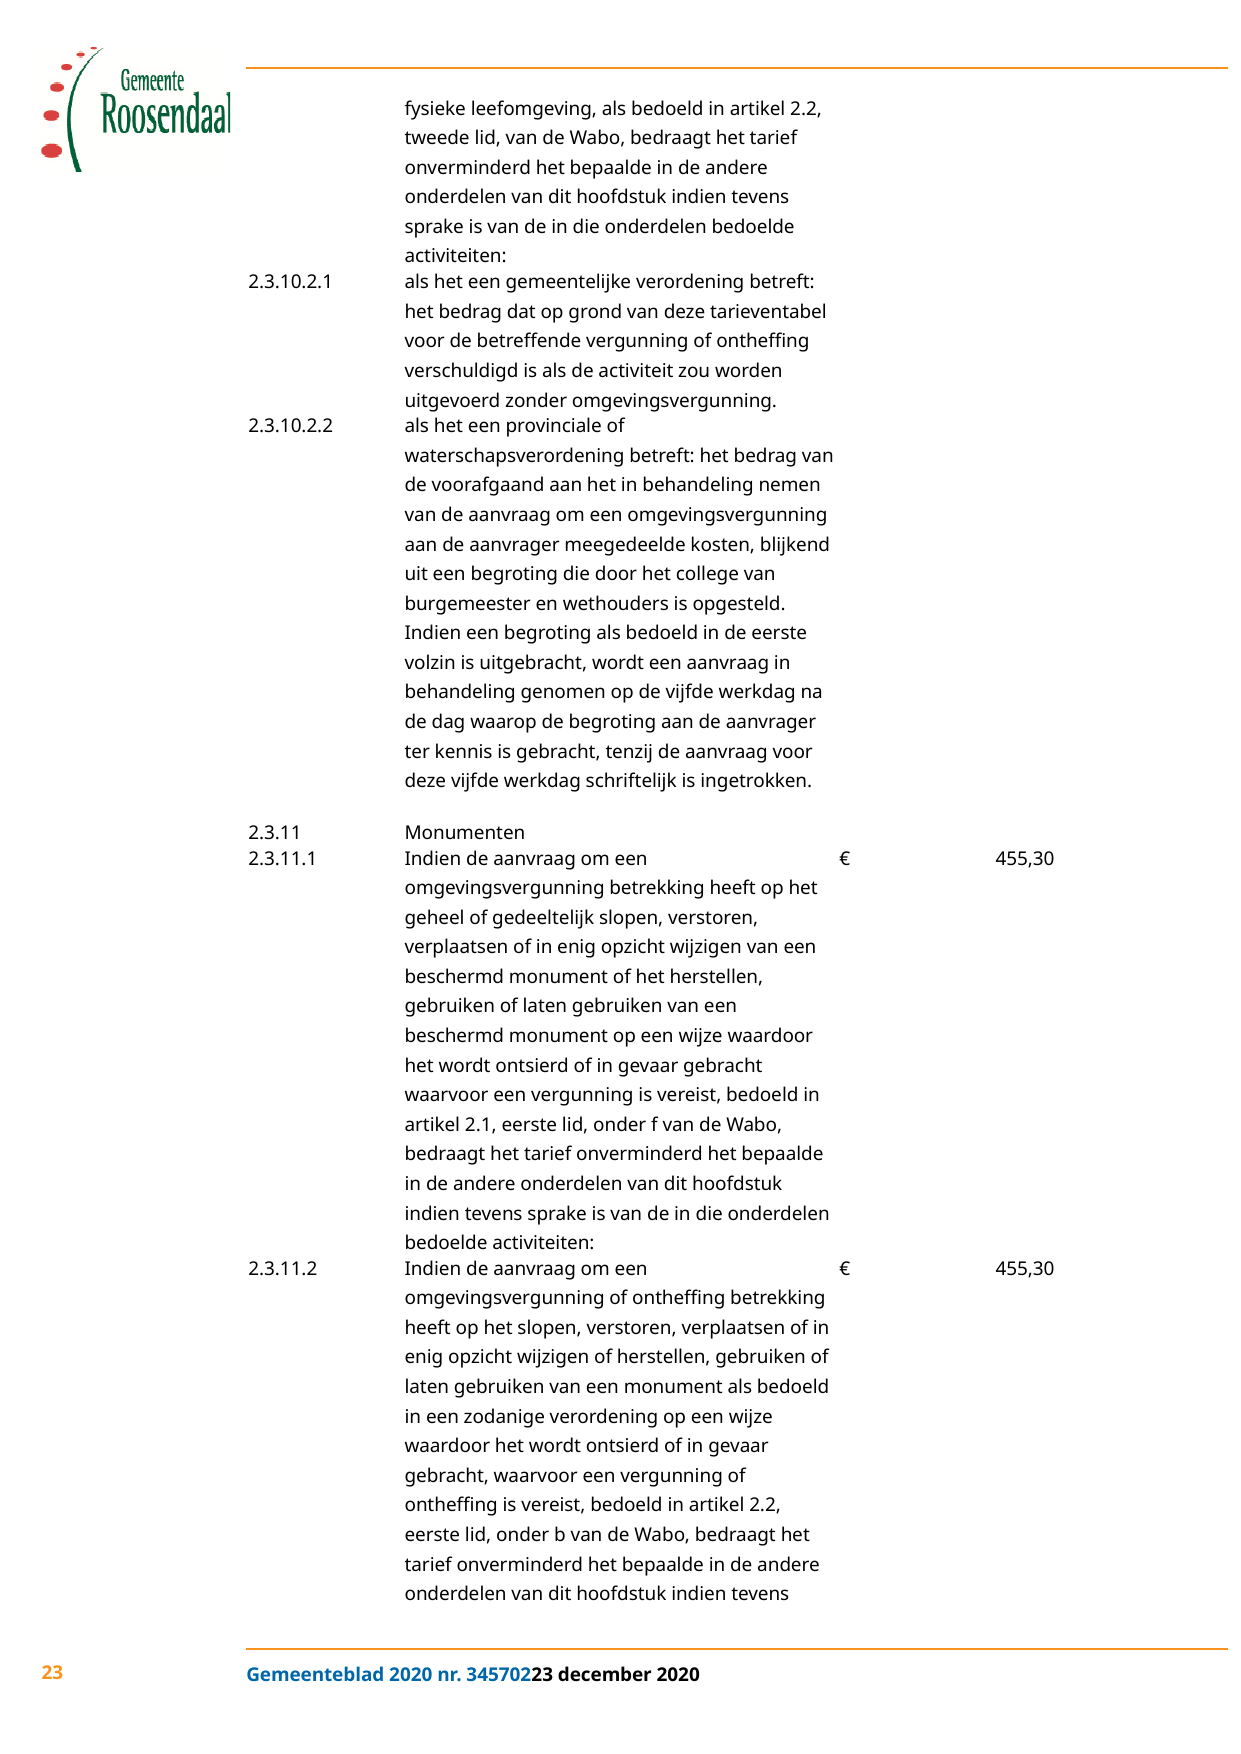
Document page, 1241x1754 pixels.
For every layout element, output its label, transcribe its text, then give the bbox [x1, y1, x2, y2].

table_cell als het een provinciale of waterschapsverordening betreft: het bedrag van de voorafgaand aan het in behandeling nemen van de aanvraag om een omgevingsvergunning aan de aanvrager meegedeelde kosten, blijkend uit een begroting die door het college van burgemeester en wethouders is opgesteld. Indien een begroting als bedoeld in de eerste volzin is uitgebracht, wordt een aanvraag in behandeling genomen op de vijfde werkdag na de dag waarop de begroting aan de aanvrager ter kennis is gebracht, tenzij de aanvraag voor deze vijfde werkdag schriftelijk is ingetrokken. [404, 413, 839, 793]
table_cell [248, 95, 404, 268]
table_cell Monumenten [404, 819, 839, 845]
table_cell Indien de aanvraag om een omgevingsvergunning of ontheffing betrekking heeft op het slopen, verstoren, verplaatsen of in enig opzicht wijzigen of herstellen, gebruiken of laten gebruiken van een monument als bedoeld in een zodanige verordening op een wijze waardoor het wordt ontsierd of in gevaar gebracht, waarvoor een vergunning of ontheffing is vereist, bedoeld in artikel 2.2, eerste lid, onder b van de Wabo, bedraagt het tarief onverminderd het bepaalde in de andere onderdelen van dit hoofdstuk indien tevens [404, 1255, 839, 1606]
table_cell fysieke leefomgeving, als bedoeld in artikel 2.2, tweede lid, van de Wabo, bedraagt het tarief onverminderd het bepaalde in de andere onderdelen van dit hoofdstuk indien tevens sprake is van de in die onderdelen bedoelde activiteiten: [404, 95, 839, 268]
table_cell 455,30 [995, 1255, 1152, 1606]
table_cell [839, 413, 995, 793]
table_cell [839, 95, 995, 268]
table_cell € [839, 845, 995, 1255]
table_cell [248, 793, 1152, 819]
table_cell € [839, 1255, 995, 1606]
table_cell [839, 819, 995, 845]
table_cell 455,30 [995, 845, 1152, 1255]
table_cell [995, 269, 1152, 412]
picture [41, 47, 231, 172]
table_cell 2.3.10.2.2 [248, 413, 404, 793]
table_cell 2.3.11 [248, 819, 404, 845]
table_cell Indien de aanvraag om een omgevingsvergunning betrekking heeft op het geheel of gedeeltelijk slopen, verstoren, verplaatsen of in enig opzicht wijzigen van een beschermd monument of het herstellen, gebruiken of laten gebruiken van een beschermd monument op een wijze waardoor het wordt ontsierd of in gevaar gebracht waarvoor een vergunning is vereist, bedoeld in artikel 2.1, eerste lid, onder f van de Wabo, bedraagt het tarief onverminderd het bepaalde in de andere onderdelen van dit hoofdstuk indien tevens sprake is van de in die onderdelen bedoelde activiteiten: [404, 845, 839, 1255]
table_cell [839, 269, 995, 412]
table_cell [995, 819, 1152, 845]
table_cell [995, 413, 1152, 793]
table_cell 2.3.11.1 [248, 845, 404, 1255]
table_cell 2.3.11.2 [248, 1255, 404, 1606]
table_cell als het een gemeentelijke verordening betreft: het bedrag dat op grond van deze tarieventabel voor de betreffende vergunning of ontheffing verschuldigd is als de activiteit zou worden uitgevoerd zonder omgevingsvergunning. [404, 269, 839, 412]
table_cell [995, 95, 1152, 268]
table_cell 2.3.10.2.1 [248, 269, 404, 412]
